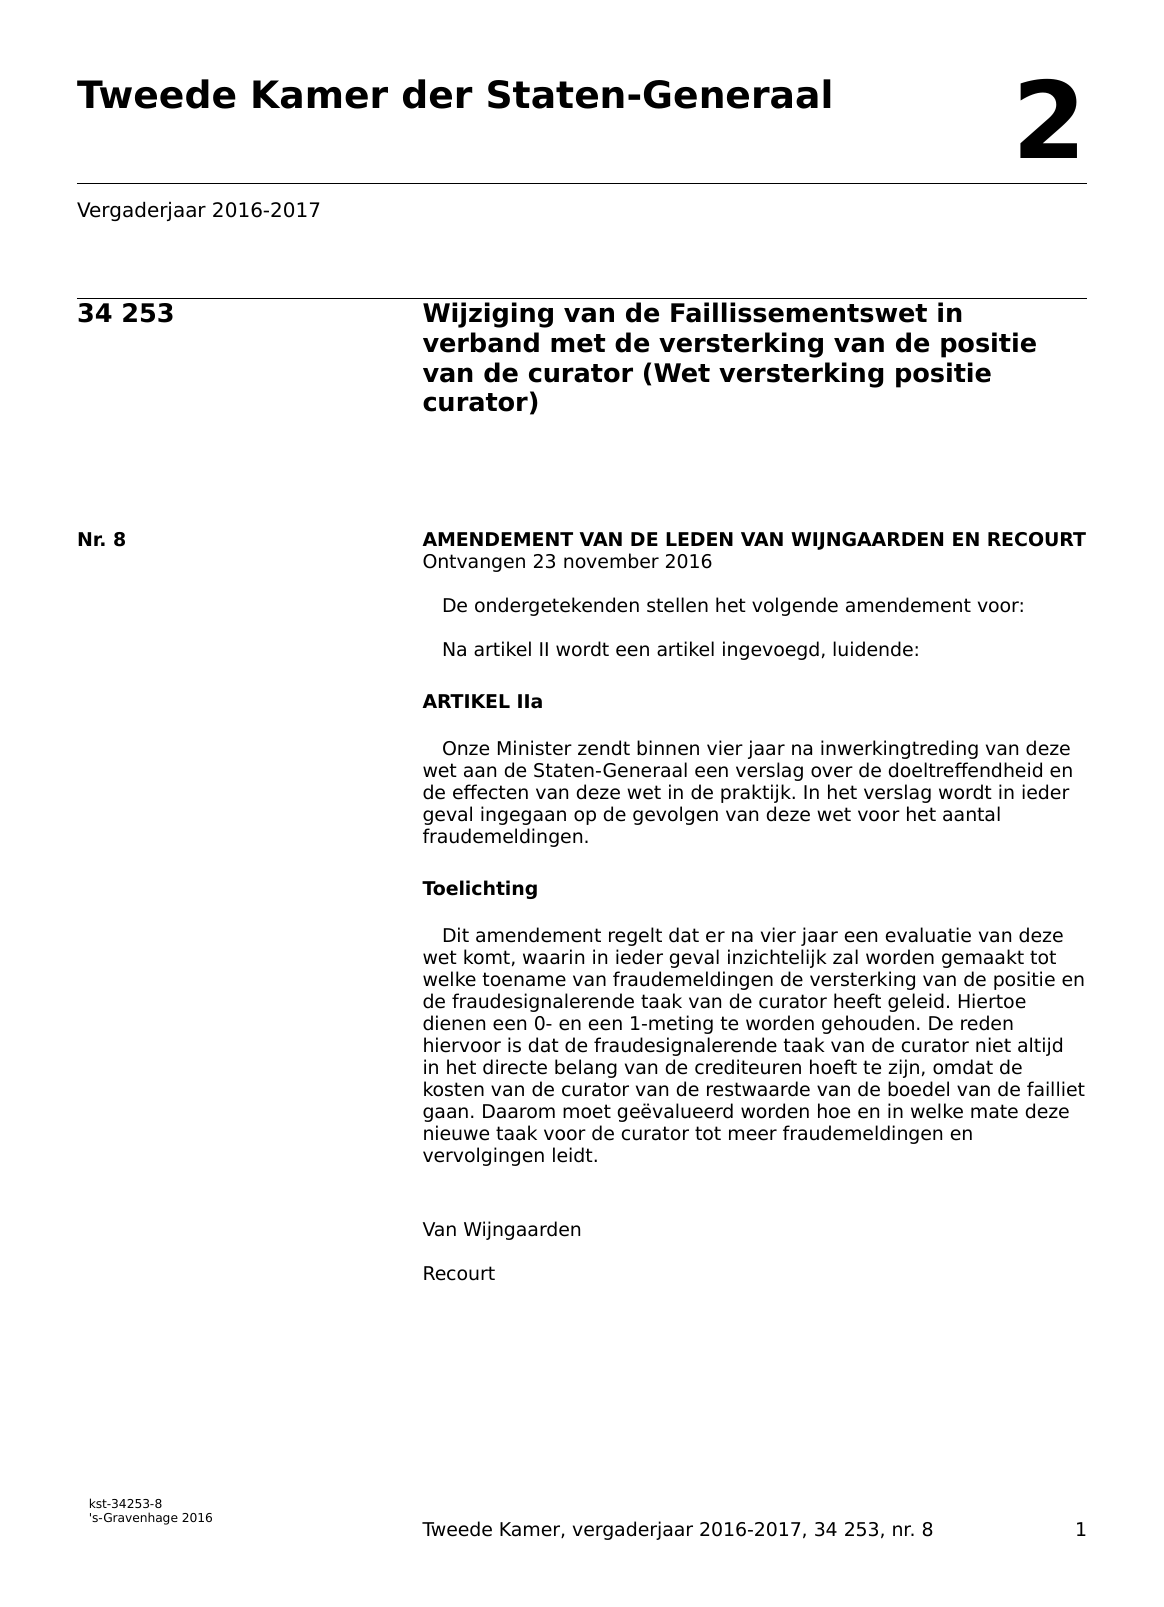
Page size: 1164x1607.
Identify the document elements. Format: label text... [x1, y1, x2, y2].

text 's-Gravenhage 2016 [88, 1511, 323, 1525]
text Ontvangen 23 november 2016 [422, 551, 1087, 573]
text Na artikel II wordt een artikel ingevoegd, luidende: [422, 639, 1087, 661]
subtitle ARTIKEL IIa [422, 691, 1087, 713]
subtitle Nr. 8 AMENDEMENT VAN DE LEDEN VAN WIJNGAARDEN EN RECOURT [77, 529, 1087, 551]
text Onze Minister zendt binnen vier jaar na inwerkingtreding van deze wet aan de Staten-Generaal een verslag over de doeltreffendheid en de effecten van deze wet in de praktijk. In het verslag wordt in ieder geval ingegaan op de gevolgen van deze wet voor het aantal fraudemeldingen. [422, 738, 1087, 848]
text Dit amendement regelt dat er na vier jaar een evaluatie van deze wet komt, waarin in ieder geval inzichtelijk zal worden gemaakt tot welke toename van fraudemeldingen de versterking van de positie en de fraudesignalerende taak van de curator heeft geleid. Hiertoe dienen een 0- en een 1-meting te worden gehouden. De reden hiervoor is dat de fraudesignalerende taak van de curator niet altijd in het directe belang van de crediteuren hoeft te zijn, omdat de kosten van de curator van de restwaarde van de boedel van de failliet gaan. Daarom moet geëvalueerd worden hoe en in welke mate deze nieuwe taak voor de curator tot meer fraudemeldingen en vervolgingen leidt. [422, 925, 1087, 1167]
subtitle Toelichting [422, 878, 1087, 900]
text Van Wijngaarden Recourt [422, 1197, 1087, 1284]
table_cell Vergaderjaar 2016-2017 [77, 184, 1087, 298]
subtitle 34 253 Wijziging van de Faillissementswet in verband met de versterking van de positie van de curator (Wet versterking positie curator) [77, 299, 1087, 418]
text kst-34253-8 [88, 1497, 323, 1511]
table_header 2 [886, 59, 1087, 183]
table_header Tweede Kamer der Staten-Generaal [77, 59, 886, 183]
text De ondergetekenden stellen het volgende amendement voor: [422, 595, 1087, 617]
